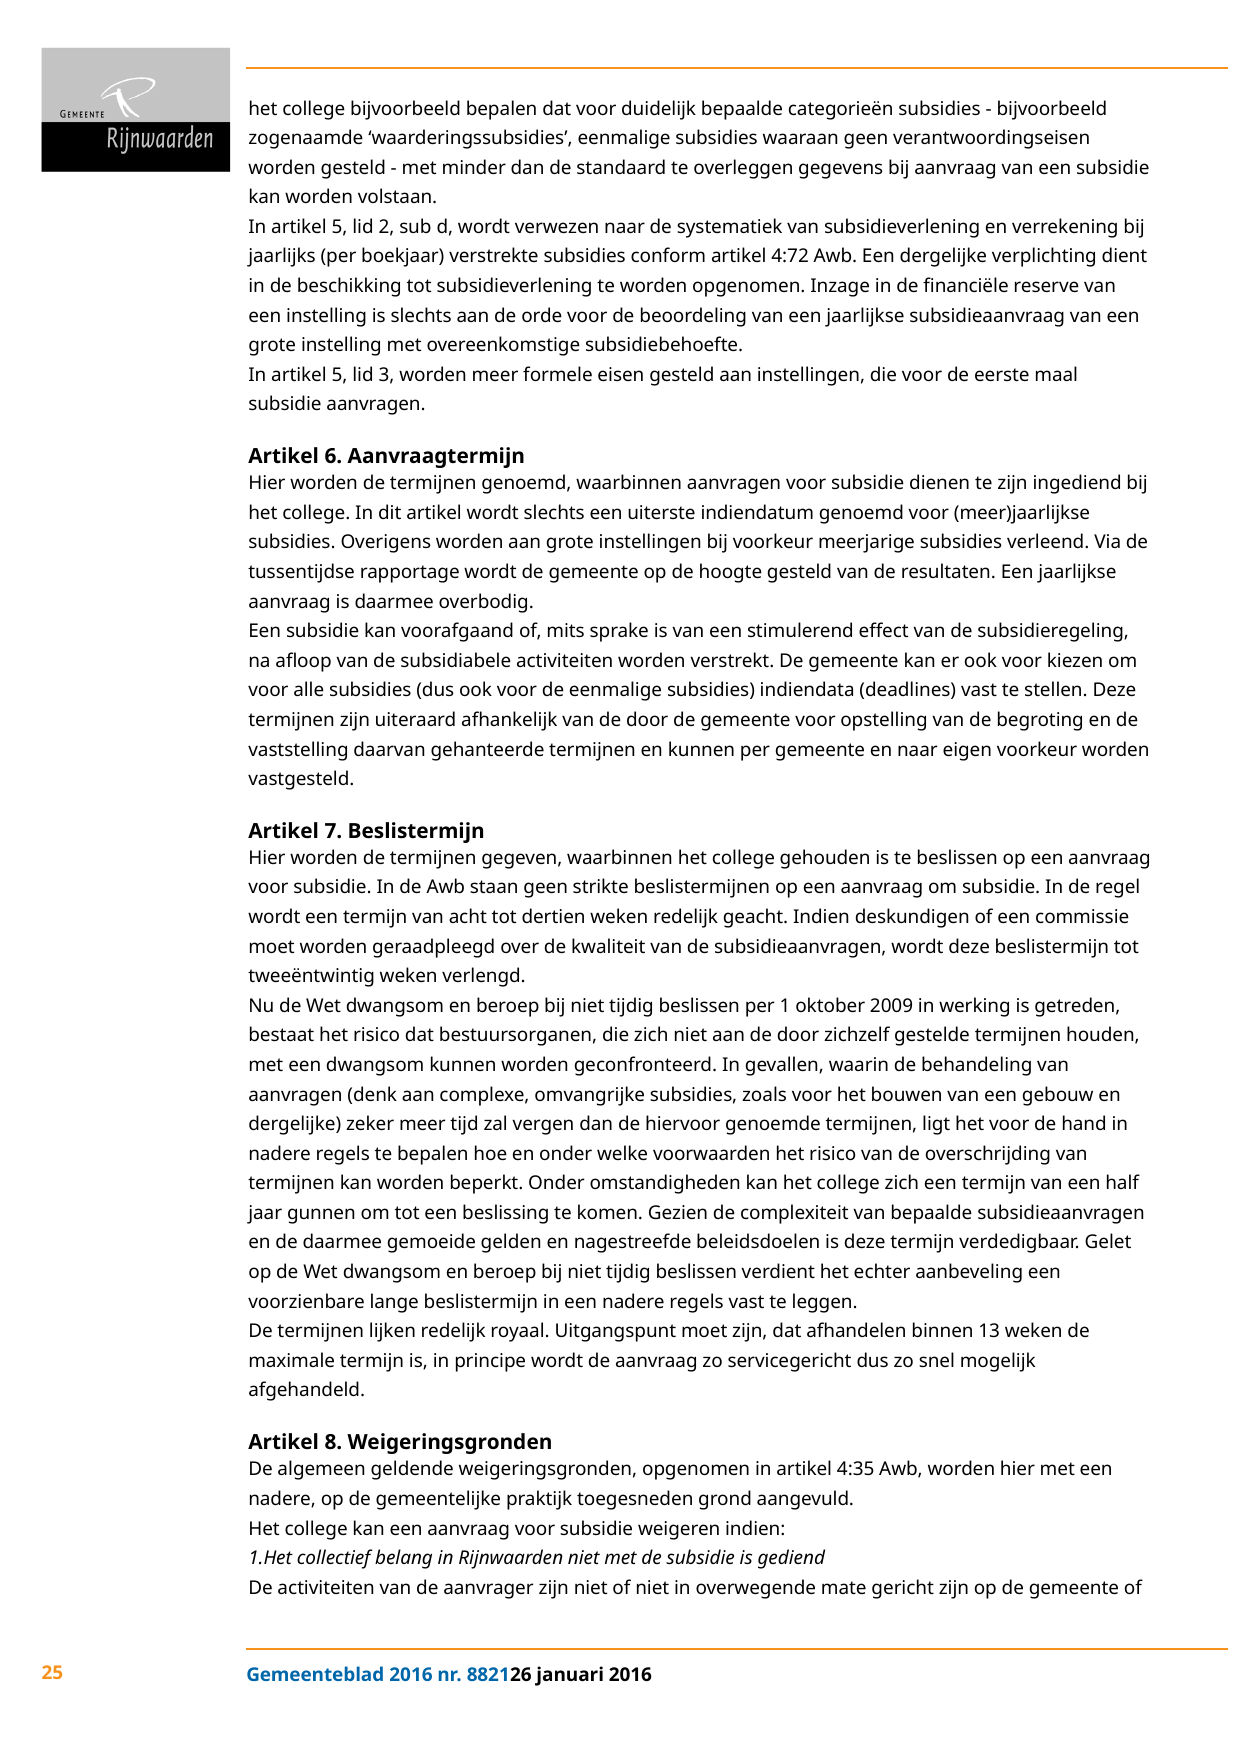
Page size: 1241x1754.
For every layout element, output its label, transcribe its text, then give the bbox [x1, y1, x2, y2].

text 1.Het collectief belang in Rijnwaarden niet met de subsidie is gediend [248, 1544, 1152, 1570]
text Het college kan een aanvraag voor subsidie weigeren indien: [248, 1515, 1152, 1540]
picture [41, 47, 231, 172]
text De algemeen geldende weigeringsgronden, opgenomen in artikel 4:35 Awb, worden hier met een nadere, op de gemeentelijke praktijk toegesneden grond aangevuld. [248, 1456, 1152, 1511]
text Artikel 7. Beslistermijn [248, 816, 1152, 844]
text In artikel 5, lid 2, sub d, wordt verwezen naar de systematiek van subsidieverlening en verrekening bij jaarlijks (per boekjaar) verstrekte subsidies conform artikel 4:72 Awb. Een dergelijke verplichting dient in de beschikking tot subsidieverlening te worden opgenomen. Inzage in de financiële reserve van een instelling is slechts aan de orde voor de beoordeling van een jaarlijkse subsidieaanvraag van een grote instelling met overeenkomstige subsidiebehoefte. [248, 213, 1152, 357]
text Artikel 6. Aanvraagtermijn [248, 441, 1152, 469]
text Nu de Wet dwangsom en beroep bij niet tijdig beslissen per 1 oktober 2009 in werking is getreden, bestaat het risico dat bestuursorganen, die zich niet aan de door zichzelf gestelde termijnen houden, met een dwangsom kunnen worden geconfronteerd. In gevallen, waarin de behandeling van aanvragen (denk aan complexe, omvangrijke subsidies, zoals voor het bouwen van een gebouw en dergelijke) zeker meer tijd zal vergen dan de hiervoor genoemde termijnen, ligt het voor de hand in nadere regels te bepalen hoe en onder welke voorwaarden het risico van de overschrijding van termijnen kan worden beperkt. Onder omstandigheden kan het college zich een termijn van een half jaar gunnen om tot een beslissing te komen. Gezien de complexiteit van bepaalde subsidieaanvragen en de daarmee gemoeide gelden en nagestreefde beleidsdoelen is deze termijn verdedigbaar. Gelet op de Wet dwangsom en beroep bij niet tijdig beslissen verdient het echter aanbeveling een voorzienbare lange beslistermijn in een nadere regels vast te leggen. [248, 992, 1152, 1314]
text In artikel 5, lid 3, worden meer formele eisen gesteld aan instellingen, die voor de eerste maal subsidie aanvragen. [248, 361, 1152, 416]
text De termijnen lijken redelijk royaal. Uitgangspunt moet zijn, dat afhandelen binnen 13 weken de maximale termijn is, in principe wordt de aanvraag zo servicegericht dus zo snel mogelijk afgehandeld. [248, 1317, 1152, 1402]
text het college bijvoorbeeld bepalen dat voor duidelijk bepaalde categorieën subsidies - bijvoorbeeld zogenaamde ‘waarderingssubsidies’, eenmalige subsidies waaraan geen verantwoordingseisen worden gesteld - met minder dan de standaard te overleggen gegevens bij aanvraag van een subsidie kan worden volstaan. [248, 95, 1152, 209]
text Artikel 8. Weigeringsgronden [248, 1427, 1152, 1456]
text De activiteiten van de aanvrager zijn niet of niet in overwegende mate gericht zijn op de gemeente of [248, 1574, 1152, 1599]
text Hier worden de termijnen gegeven, waarbinnen het college gehouden is te beslissen op een aanvraag voor subsidie. In de Awb staan geen strikte beslistermijnen op een aanvraag om subsidie. In de regel wordt een termijn van acht tot dertien weken redelijk geacht. Indien deskundigen of een commissie moet worden geraadpleegd over de kwaliteit van de subsidieaanvragen, wordt deze beslistermijn tot tweeëntwintig weken verlengd. [248, 844, 1152, 988]
text Een subsidie kan voorafgaand of, mits sprake is van een stimulerend effect van de subsidieregeling, na afloop van de subsidiabele activiteiten worden verstrekt. De gemeente kan er ook voor kiezen om voor alle subsidies (dus ook voor de eenmalige subsidies) indiendata (deadlines) vast te stellen. Deze termijnen zijn uiteraard afhankelijk van de door de gemeente voor opstelling van de begroting en de vaststelling daarvan gehanteerde termijnen en kunnen per gemeente en naar eigen voorkeur worden vastgesteld. [248, 617, 1152, 791]
text Hier worden de termijnen genoemd, waarbinnen aanvragen voor subsidie dienen te zijn ingediend bij het college. In dit artikel wordt slechts een uiterste indiendatum genoemd voor (meer)jaarlijkse subsidies. Overigens worden aan grote instellingen bij voorkeur meerjarige subsidies verleend. Via de tussentijdse rapportage wordt de gemeente op de hoogte gesteld van de resultaten. Een jaarlijkse aanvraag is daarmee overbodig. [248, 469, 1152, 613]
